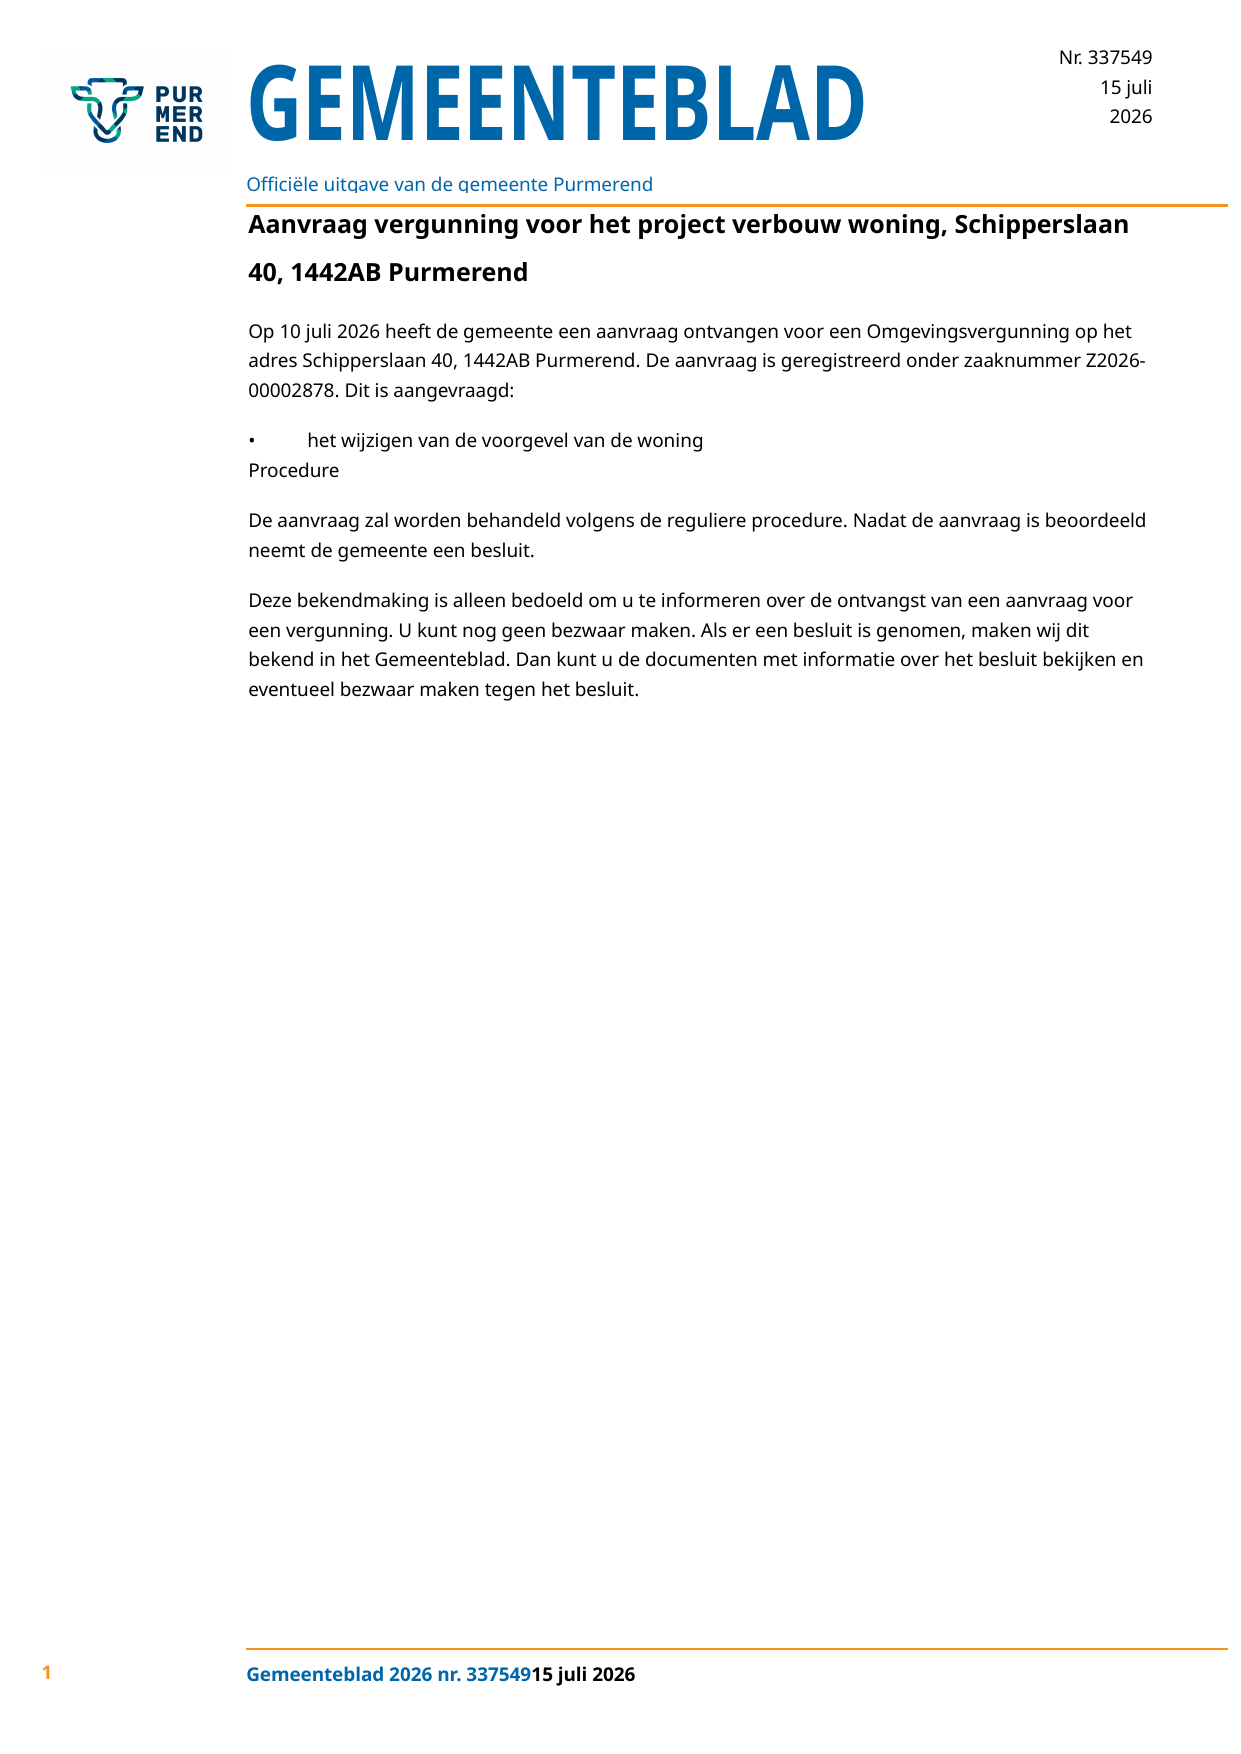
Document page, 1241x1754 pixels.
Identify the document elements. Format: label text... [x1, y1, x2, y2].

list het wijzigen van de voorgevel van de woning [248, 427, 1152, 453]
text Aanvraag vergunning voor het project verbouw woning, Schipperslaan 40, 1442AB Purmerend [248, 207, 1152, 288]
picture [41, 47, 231, 172]
text De aanvraag zal worden behandeld volgens de reguliere procedure. Nadat de aanvraag is beoordeeld neemt de gemeente een besluit. [248, 507, 1152, 563]
text Procedure [248, 457, 1152, 483]
text Deze bekendmaking is alleen bedoeld om u te informeren over de ontvangst van een aanvraag voor een vergunning. U kunt nog geen bezwaar maken. Als er een besluit is genomen, maken wij dit bekend in het Gemeenteblad. Dan kunt u de documenten met informatie over het besluit bekijken en eventueel bezwaar maken tegen het besluit. [248, 587, 1152, 702]
text Op 10 juli 2026 heeft de gemeente een aanvraag ontvangen voor een Omgevingsvergunning op het adres Schipperslaan 40, 1442AB Purmerend. De aanvraag is geregistreerd onder zaaknummer Z2026-00002878. Dit is aangevraagd: [248, 318, 1152, 403]
